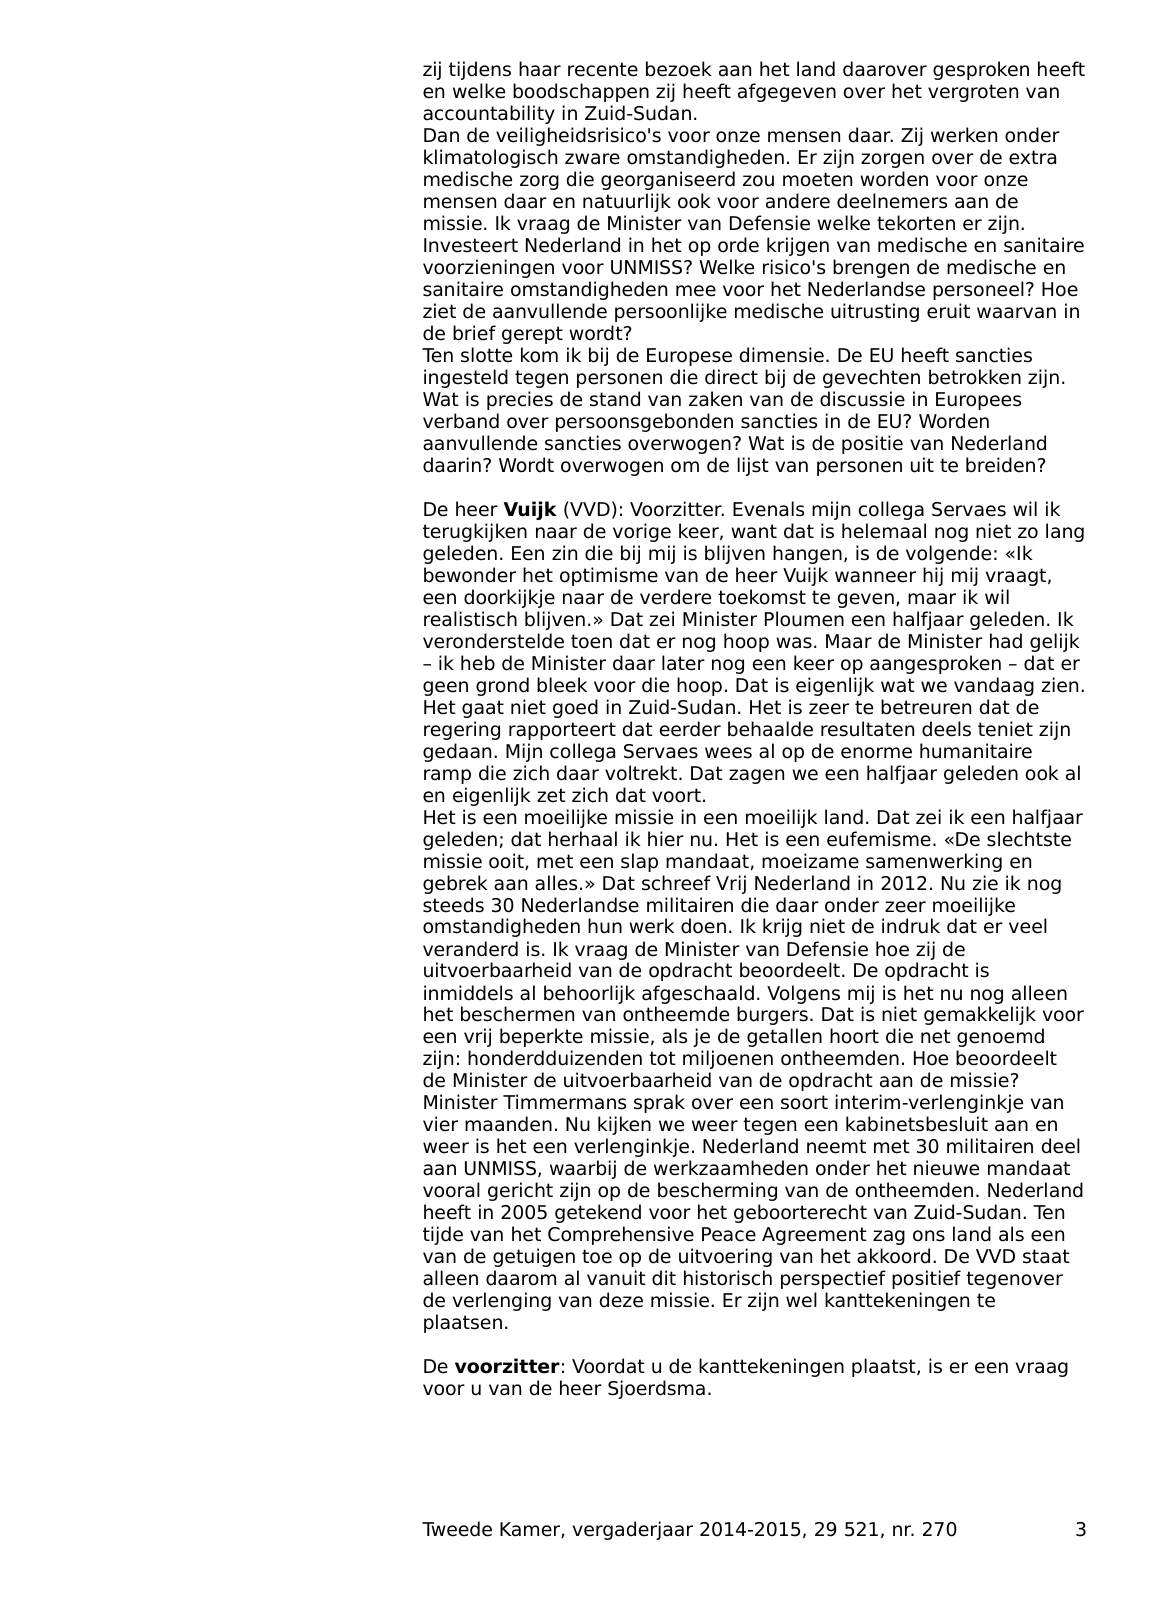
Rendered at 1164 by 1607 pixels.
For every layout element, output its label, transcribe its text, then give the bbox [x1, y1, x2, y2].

text Minister Timmermans sprak over een soort interim-verlenginkje van vier maanden. Nu kijken we weer tegen een kabinetsbesluit aan en weer is het een verlenginkje. Nederland neemt met 30 militairen deel aan UNMISS, waarbij de werkzaamheden onder het nieuwe mandaat vooral gericht zijn op de bescherming van de ontheemden. Nederland heeft in 2005 getekend voor het geboorterecht van Zuid-Sudan. Ten tijde van het Comprehensive Peace Agreement zag ons land als een van de getuigen toe op de uitvoering van het akkoord. De VVD staat alleen daarom al vanuit dit historisch perspectief positief tegenover de verlenging van deze missie. Er zijn wel kanttekeningen te plaatsen. [422, 1092, 1087, 1334]
text Dan de veiligheidsrisico's voor onze mensen daar. Zij werken onder klimatologisch zware omstandigheden. Er zijn zorgen over de extra medische zorg die georganiseerd zou moeten worden voor onze mensen daar en natuurlijk ook voor andere deelnemers aan de missie. Ik vraag de Minister van Defensie welke tekorten er zijn. Investeert Nederland in het op orde krijgen van medische en sanitaire voorzieningen voor UNMISS? Welke risico's brengen de medische en sanitaire omstandigheden mee voor het Nederlandse personeel? Hoe ziet de aanvullende persoonlijke medische uitrusting eruit waarvan in de brief gerept wordt? [422, 125, 1087, 345]
text De heer Vuijk (VVD): Voorzitter. Evenals mijn collega Servaes wil ik terugkijken naar de vorige keer, want dat is helemaal nog niet zo lang geleden. Een zin die bij mij is blijven hangen, is de volgende: «Ik bewonder het optimisme van de heer Vuijk wanneer hij mij vraagt, een doorkijkje naar de verdere toekomst te geven, maar ik wil realistisch blijven.» Dat zei Minister Ploumen een halfjaar geleden. Ik veronderstelde toen dat er nog hoop was. Maar de Minister had gelijk – ik heb de Minister daar later nog een keer op aangesproken – dat er geen grond bleek voor die hoop. Dat is eigenlijk wat we vandaag zien. Het gaat niet goed in Zuid-Sudan. Het is zeer te betreuren dat de regering rapporteert dat eerder behaalde resultaten deels teniet zijn gedaan. Mijn collega Servaes wees al op de enorme humanitaire ramp die zich daar voltrekt. Dat zagen we een halfjaar geleden ook al en eigenlijk zet zich dat voort. [422, 499, 1087, 807]
text Het is een moeilijke missie in een moeilijk land. Dat zei ik een halfjaar geleden; dat herhaal ik hier nu. Het is een eufemisme. «De slechtste missie ooit, met een slap mandaat, moeizame samenwerking en gebrek aan alles.» Dat schreef Vrij Nederland in 2012. Nu zie ik nog steeds 30 Nederlandse militairen die daar onder zeer moeilijke omstandigheden hun werk doen. Ik krijg niet de indruk dat er veel veranderd is. Ik vraag de Minister van Defensie hoe zij de uitvoerbaarheid van de opdracht beoordeelt. De opdracht is inmiddels al behoorlijk afgeschaald. Volgens mij is het nu nog alleen het beschermen van ontheemde burgers. Dat is niet gemakkelijk voor een vrij beperkte missie, als je de getallen hoort die net genoemd zijn: honderdduizenden tot miljoenen ontheemden. Hoe beoordeelt de Minister de uitvoerbaarheid van de opdracht aan de missie? [422, 807, 1087, 1092]
text Ten slotte kom ik bij de Europese dimensie. De EU heeft sancties ingesteld tegen personen die direct bij de gevechten betrokken zijn. Wat is precies de stand van zaken van de discussie in Europees verband over persoonsgebonden sancties in de EU? Worden aanvullende sancties overwogen? Wat is de positie van Nederland daarin? Wordt overwogen om de lijst van personen uit te breiden? [422, 345, 1087, 477]
text De voorzitter: Voordat u de kanttekeningen plaatst, is er een vraag voor u van de heer Sjoerdsma. [422, 1356, 1087, 1400]
text zij tijdens haar recente bezoek aan het land daarover gesproken heeft en welke boodschappen zij heeft afgegeven over het vergroten van accountability in Zuid-Sudan. [422, 59, 1087, 125]
